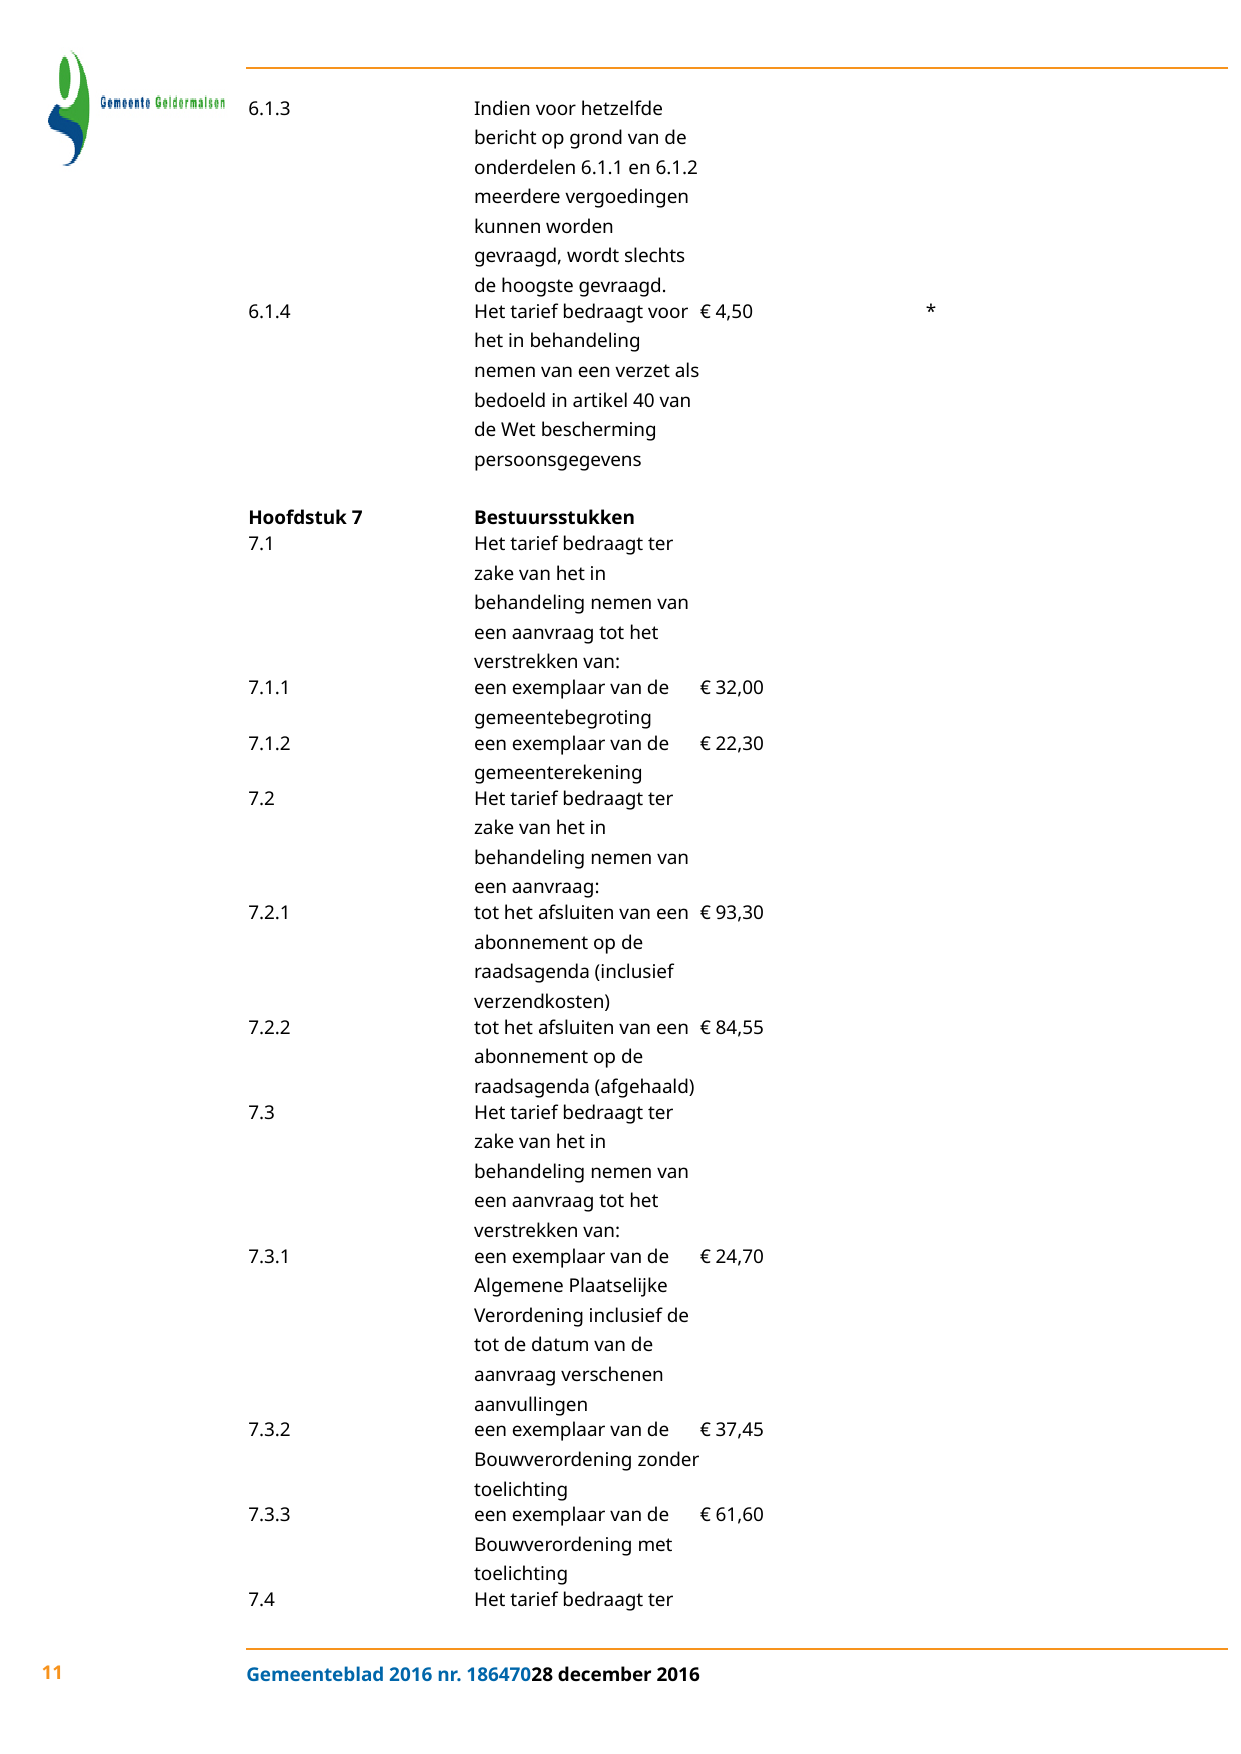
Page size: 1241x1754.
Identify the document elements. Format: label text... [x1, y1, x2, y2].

table_cell € 22,30 [700, 730, 926, 785]
table_cell [926, 674, 1152, 730]
table_cell € 4,50 [700, 298, 926, 472]
table_header [926, 505, 1152, 530]
table_cell 6.1.4 [248, 298, 474, 472]
table_cell € 61,60 [700, 1501, 926, 1586]
table_cell [926, 785, 1152, 899]
table_cell [926, 1586, 1152, 1612]
table_cell [926, 95, 1152, 298]
table_cell Het tarief bedraagt ter zake van het in behandeling nemen van een aanvraag: [474, 785, 700, 899]
table_cell [926, 530, 1152, 674]
table_cell [700, 1099, 926, 1243]
table_cell een exemplaar van de Bouwverordening zonder toelichting [474, 1417, 700, 1501]
table_cell 7.3.1 [248, 1243, 474, 1417]
table_cell tot het afsluiten van een abonnement op de raadsagenda (inclusief verzendkosten) [474, 900, 700, 1014]
table_cell 7.3.3 [248, 1501, 474, 1586]
table_cell [700, 1586, 926, 1612]
table_cell € 32,00 [700, 674, 926, 730]
table_cell Het tarief bedraagt ter [474, 1586, 700, 1612]
table_cell [926, 1501, 1152, 1586]
picture [41, 47, 231, 172]
table_cell 7.4 [248, 1586, 474, 1612]
table_cell Het tarief bedraagt voor het in behandeling nemen van een verzet als bedoeld in artikel 40 van de Wet bescherming persoonsgegevens [474, 298, 700, 472]
table_cell een exemplaar van de gemeenterekening [474, 730, 700, 785]
table_header Hoofdstuk 7 [248, 505, 474, 530]
table_cell * [926, 298, 1152, 472]
table_cell € 84,55 [700, 1014, 926, 1099]
table_cell 7.3.2 [248, 1417, 474, 1501]
table_cell [926, 1014, 1152, 1099]
table_cell 7.1.1 [248, 674, 474, 730]
table_header Bestuursstukken [474, 505, 700, 530]
table_cell 7.1.2 [248, 730, 474, 785]
table_cell [700, 530, 926, 674]
table_cell Het tarief bedraagt ter zake van het in behandeling nemen van een aanvraag tot het verstrekken van: [474, 1099, 700, 1243]
table_cell een exemplaar van de Bouwverordening met toelichting [474, 1501, 700, 1586]
table_cell [926, 730, 1152, 785]
table_cell [700, 95, 926, 298]
table_cell [926, 1099, 1152, 1243]
table_cell [926, 1243, 1152, 1417]
table_cell [926, 1417, 1152, 1501]
table_cell [700, 785, 926, 899]
table_cell Indien voor hetzelfde bericht op grond van de onderdelen 6.1.1 en 6.1.2 meerdere vergoedingen kunnen worden gevraagd, wordt slechts de hoogste gevraagd. [474, 95, 700, 298]
table_header [700, 505, 926, 530]
table_cell [926, 900, 1152, 1014]
table_cell 7.3 [248, 1099, 474, 1243]
table_cell € 93,30 [700, 900, 926, 1014]
table_cell € 37,45 [700, 1417, 926, 1501]
table_cell Het tarief bedraagt ter zake van het in behandeling nemen van een aanvraag tot het verstrekken van: [474, 530, 700, 674]
table_cell 7.2.2 [248, 1014, 474, 1099]
table_cell tot het afsluiten van een abonnement op de raadsagenda (afgehaald) [474, 1014, 700, 1099]
table_cell een exemplaar van de Algemene Plaatselijke Verordening inclusief de tot de datum van de aanvraag verschenen aanvullingen [474, 1243, 700, 1417]
table_cell 7.2.1 [248, 900, 474, 1014]
table_cell € 24,70 [700, 1243, 926, 1417]
table_cell 6.1.3 [248, 95, 474, 298]
table_cell een exemplaar van de gemeentebegroting [474, 674, 700, 730]
table_cell 7.2 [248, 785, 474, 899]
table_cell 7.1 [248, 530, 474, 674]
